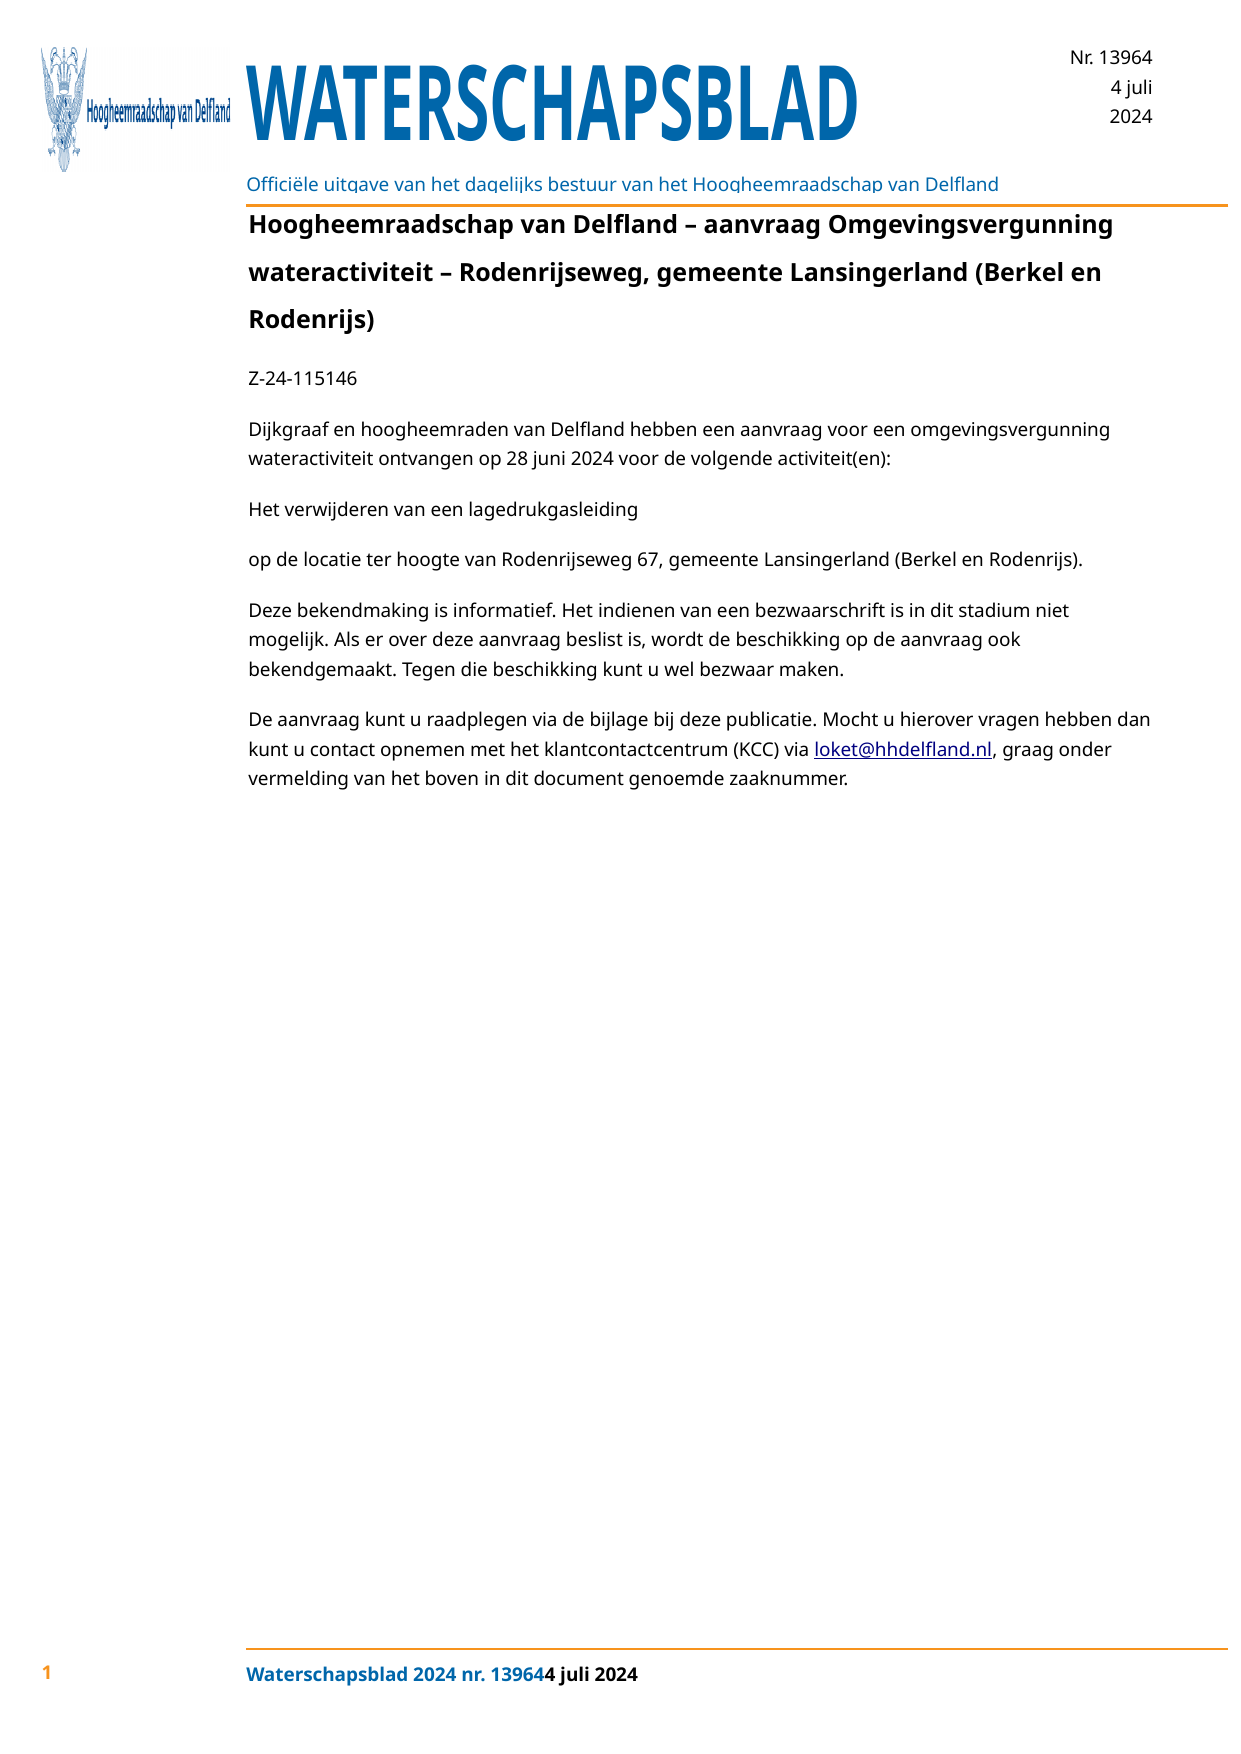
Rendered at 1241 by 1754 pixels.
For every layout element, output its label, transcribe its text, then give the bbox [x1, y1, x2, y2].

text Dijkgraaf en hoogheemraden van Delfland hebben een aanvraag voor een omgevingsvergunning wateractiviteit ontvangen op 28 juni 2024 voor de volgende activiteit(en): [248, 416, 1152, 471]
picture [41, 47, 231, 172]
text op de locatie ter hoogte van Rodenrijseweg 67, gemeente Lansingerland (Berkel en Rodenrijs). [248, 546, 1152, 572]
text Deze bekendmaking is informatief. Het indienen van een bezwaarschrift is in dit stadium niet mogelijk. Als er over deze aanvraag beslist is, wordt de beschikking op de aanvraag ook bekendgemaakt. Tegen die beschikking kunt u wel bezwaar maken. [248, 597, 1152, 682]
text Z-24-115146 [248, 366, 1152, 391]
text Het verwijderen van een lagedrukgasleiding [248, 496, 1152, 522]
text Hoogheemraadschap van Delfland – aanvraag Omgevingsvergunning wateractiviteit – Rodenrijseweg, gemeente Lansingerland (Berkel en Rodenrijs) [248, 207, 1152, 336]
text De aanvraag kunt u raadplegen via de bijlage bij deze publicatie. Mocht u hierover vragen hebben dan kunt u contact opnemen met het klantcontactcentrum (KCC) via loket@hhdelfland.nl, graag onder vermelding van het boven in dit document genoemde zaaknummer. [248, 706, 1152, 791]
